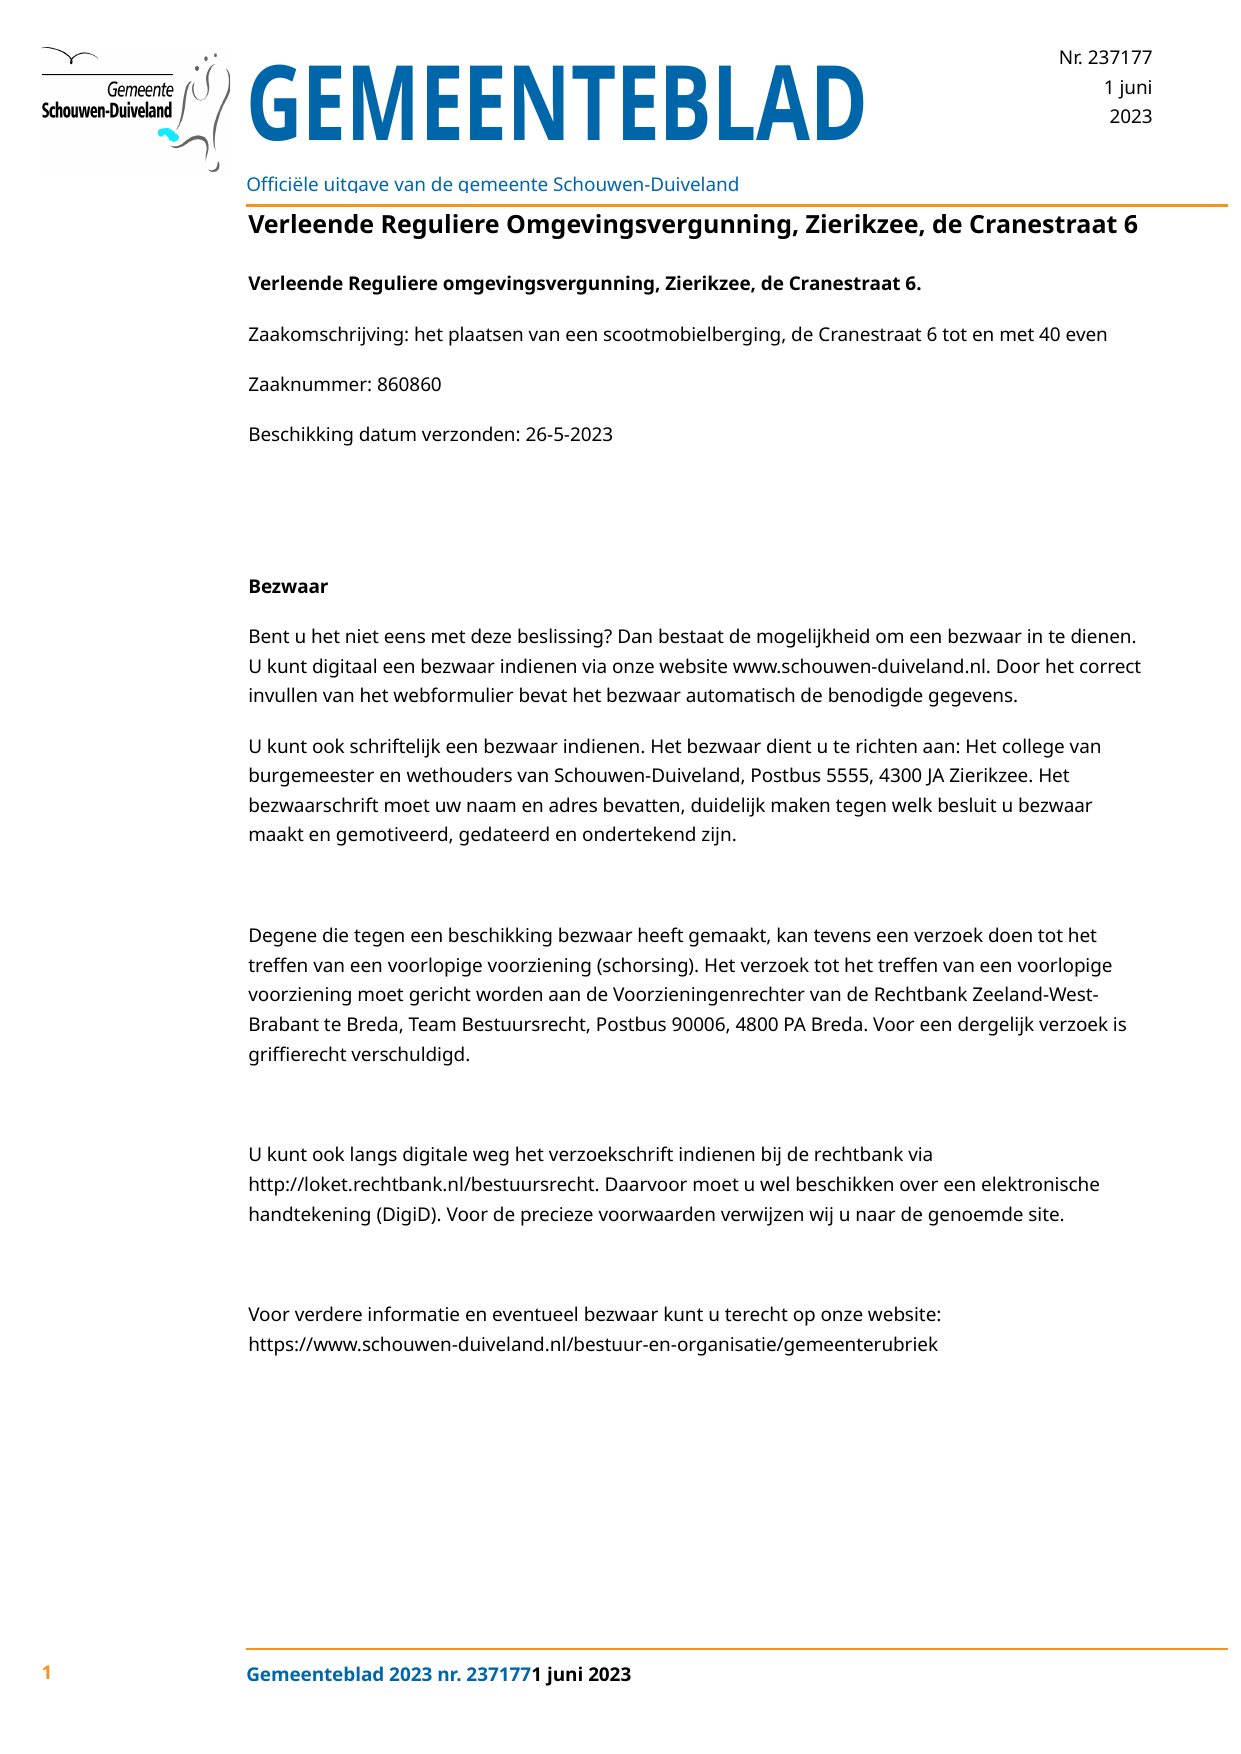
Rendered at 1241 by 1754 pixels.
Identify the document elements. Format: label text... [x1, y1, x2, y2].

text Beschikking datum verzonden: 26-5-2023 [248, 422, 1152, 447]
text U kunt ook schriftelijk een bezwaar indienen. Het bezwaar dient u te richten aan: Het college van burgemeester en wethouders van Schouwen-Duiveland, Postbus 5555, 4300 JA Zierikzee. Het bezwaarschrift moet uw naam en adres bevatten, duidelijk maken tegen welk besluit u bezwaar maakt en gemotiveerd, gedateerd en ondertekend zijn. [248, 733, 1152, 847]
text Voor verdere informatie en eventueel bezwaar kunt u terecht op onze website: https://www.schouwen-duiveland.nl/bestuur-en-organisatie/gemeenterubriek [248, 1302, 1152, 1357]
text Verleende Reguliere omgevingsvergunning, Zierikzee, de Cranestraat 6. [248, 270, 1152, 296]
text Bent u het niet eens met deze beslissing? Dan bestaat de mogelijkheid om een bezwaar in te dienen. U kunt digitaal een bezwaar indienen via onze website www.schouwen-duiveland.nl. Door het correct invullen van het webformulier bevat het bezwaar automatisch de benodigde gegevens. [248, 623, 1152, 708]
text Verleende Reguliere Omgevingsvergunning, Zierikzee, de Cranestraat 6 [248, 207, 1152, 241]
text Zaakomschrijving: het plaatsen van een scootmobielberging, de Cranestraat 6 tot en met 40 even [248, 321, 1152, 346]
text U kunt ook langs digitale weg het verzoekschrift indienen bij de rechtbank via http://loket.rechtbank.nl/bestuursrecht. Daarvoor moet u wel beschikken over een elektronische handtekening (DigiD). Voor de precieze voorwaarden verwijzen wij u naar de genoemde site. [248, 1142, 1152, 1226]
picture [41, 47, 231, 172]
text Degene die tegen een beschikking bezwaar heeft gemaakt, kan tevens een verzoek doen tot het treffen van een voorlopige voorziening (schorsing). Het verzoek tot het treffen van een voorlopige voorziening moet gericht worden aan de Voorzieningenrechter van de Rechtbank Zeeland-West-Brabant te Breda, Team Bestuursrecht, Postbus 90006, 4800 PA Breda. Voor een dergelijk verzoek is griffierecht verschuldigd. [248, 922, 1152, 1066]
text Bezwaar [248, 573, 1152, 598]
text Zaaknummer: 860860 [248, 371, 1152, 397]
